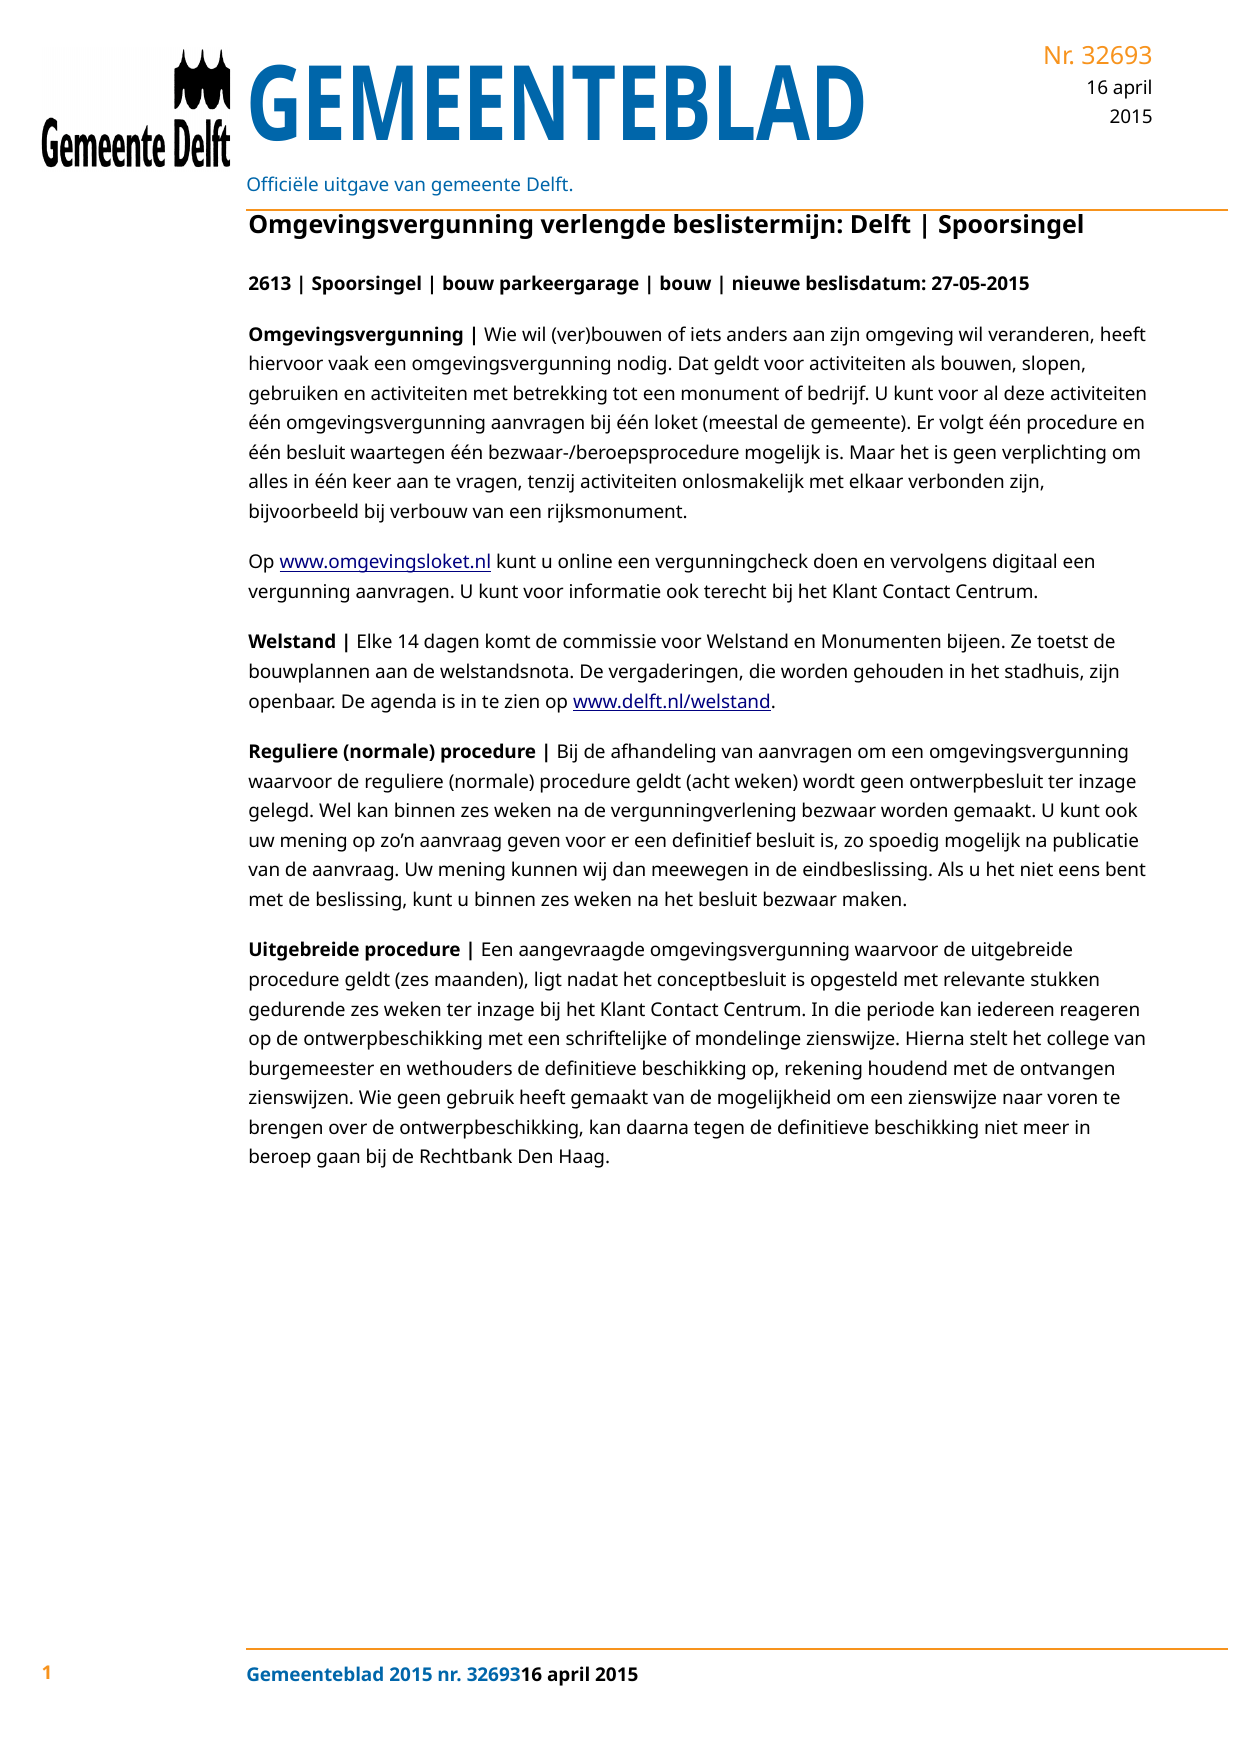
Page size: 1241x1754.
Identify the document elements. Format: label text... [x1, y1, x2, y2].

text Op www.omgevingsloket.nl kunt u online een vergunningcheck doen en vervolgens digitaal een vergunning aanvragen. U kunt voor informatie ook terecht bij het Klant Contact Centrum. [248, 549, 1152, 604]
text 2613 | Spoorsingel | bouw parkeergarage | bouw | nieuwe beslisdatum: 27-05-2015 [248, 270, 1152, 296]
text Reguliere (normale) procedure | Bij de afhandeling van aanvragen om een omgevingsvergunning waarvoor de reguliere (normale) procedure geldt (acht weken) wordt geen ontwerpbesluit ter inzage gelegd. Wel kan binnen zes weken na de vergunningverlening bezwaar worden gemaakt. U kunt ook uw mening op zo’n aanvraag geven voor er een definitief besluit is, zo spoedig mogelijk na publicatie van de aanvraag. Uw mening kunnen wij dan meewegen in de eindbeslissing. Als u het niet eens bent met de beslissing, kunt u binnen zes weken na het besluit bezwaar maken. [248, 738, 1152, 912]
text Omgevingsvergunning | Wie wil (ver)bouwen of iets anders aan zijn omgeving wil veranderen, heeft hiervoor vaak een omgevingsvergunning nodig. Dat geldt voor activiteiten als bouwen, slopen, gebruiken en activiteiten met betrekking tot een monument of bedrijf. U kunt voor al deze activiteiten één omgevingsvergunning aanvragen bij één loket (meestal de gemeente). Er volgt één procedure en één besluit waartegen één bezwaar-/beroepsprocedure mogelijk is. Maar het is geen verplichting om alles in één keer aan te vragen, tenzij activiteiten onlosmakelijk met elkaar verbonden zijn, bijvoorbeeld bij verbouw van een rijksmonument. [248, 321, 1152, 524]
text Uitgebreide procedure | Een aangevraagde omgevingsvergunning waarvoor de uitgebreide procedure geldt (zes maanden), ligt nadat het conceptbesluit is opgesteld met relevante stukken gedurende zes weken ter inzage bij het Klant Contact Centrum. In die periode kan iedereen reageren op de ontwerpbeschikking met een schriftelijke of mondelinge zienswijze. Hierna stelt het college van burgemeester en wethouders de definitieve beschikking op, rekening houdend met de ontvangen zienswijzen. Wie geen gebruik heeft gemaakt van de mogelijkheid om een zienswijze naar voren te brengen over de ontwerpbeschikking, kan daarna tegen de definitieve beschikking niet meer in beroep gaan bij de Rechtbank Den Haag. [248, 937, 1152, 1169]
text Omgevingsvergunning verlengde beslistermijn: Delft | Spoorsingel [248, 211, 1152, 241]
text Welstand | Elke 14 dagen komt de commissie voor Welstand en Monumenten bijeen. Ze toetst de bouwplannen aan de welstandsnota. De vergaderingen, die worden gehouden in het stadhuis, zijn openbaar. De agenda is in te zien op www.delft.nl/welstand. [248, 629, 1152, 713]
picture [41, 47, 231, 172]
